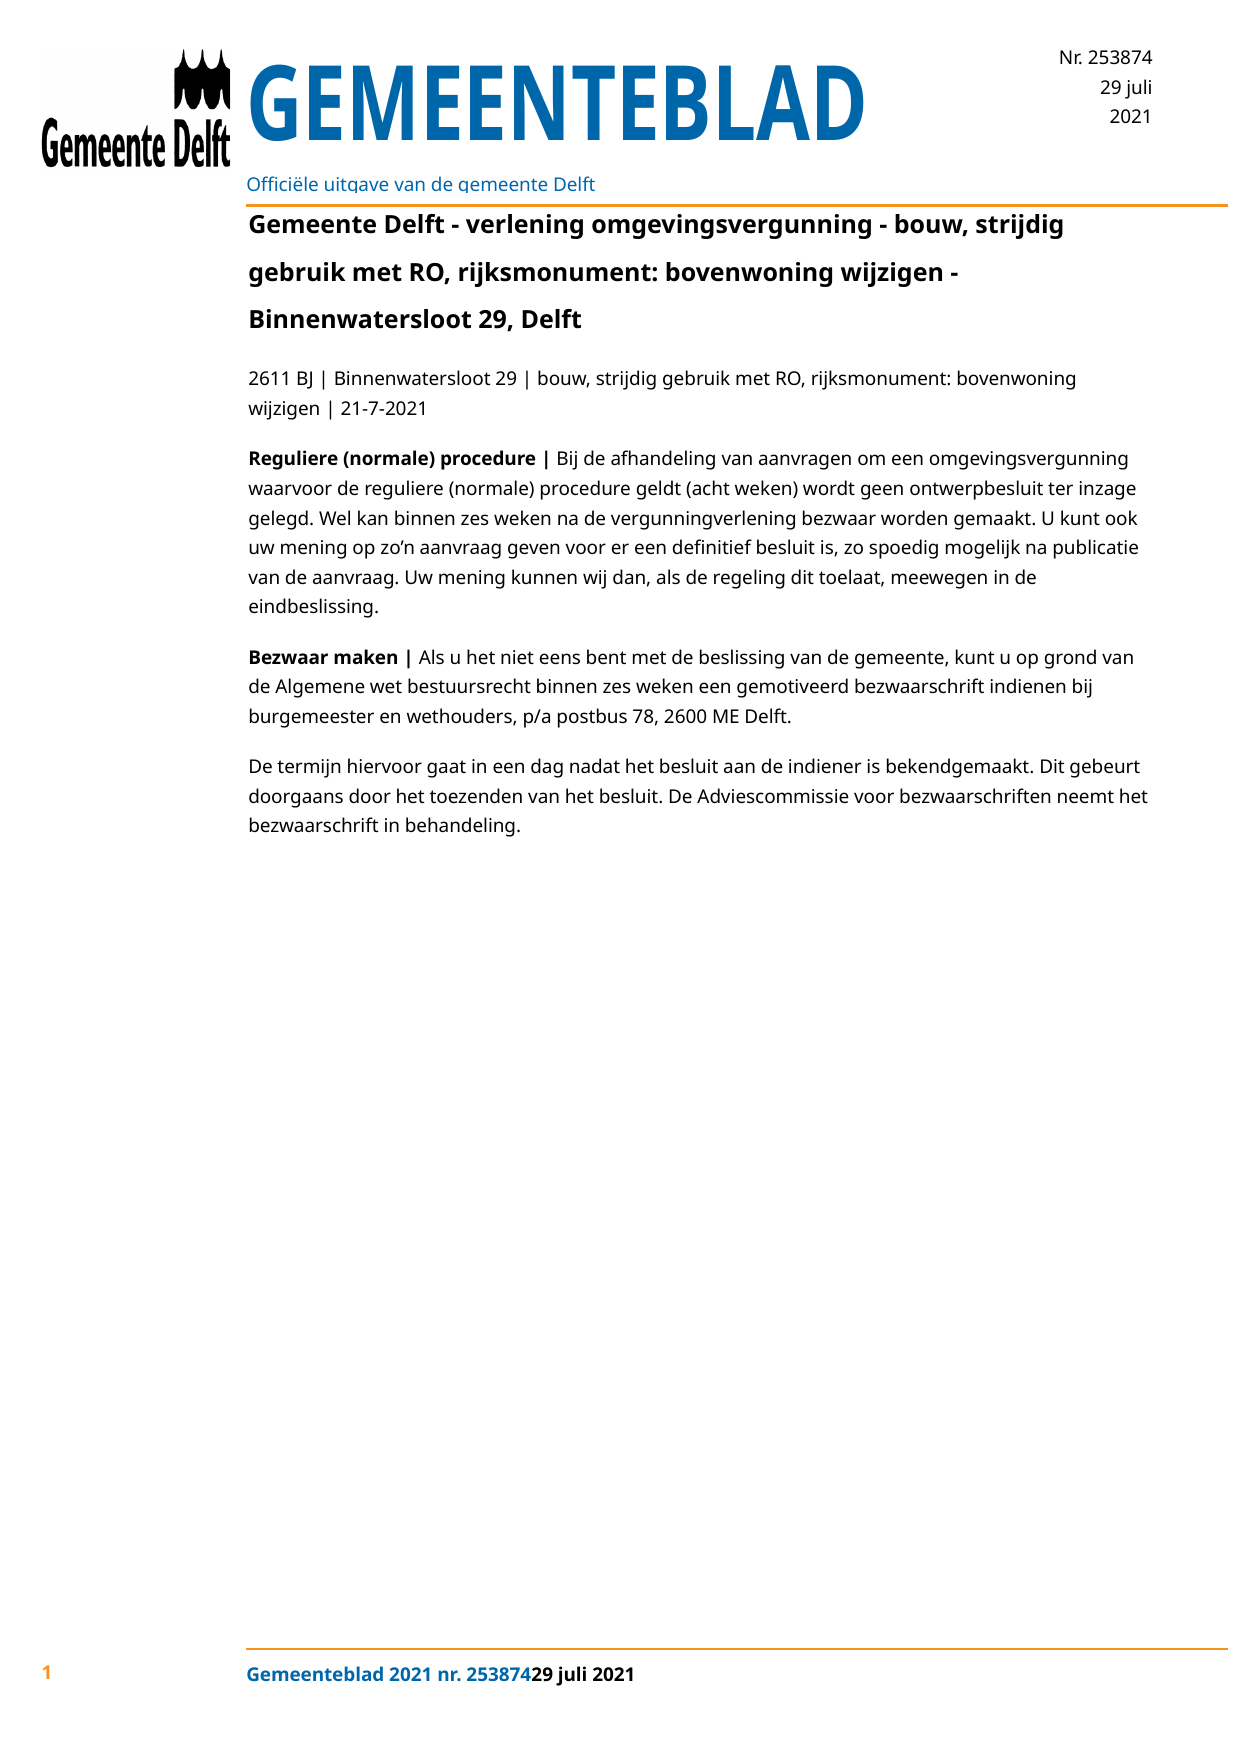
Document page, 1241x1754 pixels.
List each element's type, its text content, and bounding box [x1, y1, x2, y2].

text Gemeente Delft - verlening omgevingsvergunning - bouw, strijdig gebruik met RO, rijksmonument: bovenwoning wijzigen - Binnenwatersloot 29, Delft [248, 207, 1152, 336]
text De termijn hiervoor gaat in een dag nadat het besluit aan de indiener is bekendgemaakt. Dit gebeurt doorgaans door het toezenden van het besluit. De Adviescommissie voor bezwaarschriften neemt het bezwaarschrift in behandeling. [248, 753, 1152, 838]
text 2611 BJ | Binnenwatersloot 29 | bouw, strijdig gebruik met RO, rijksmonument: bovenwoning wijzigen | 21-7-2021 [248, 366, 1152, 421]
text Bezwaar maken | Als u het niet eens bent met de beslissing van de gemeente, kunt u op grond van de Algemene wet bestuursrecht binnen zes weken een gemotiveerd bezwaarschrift indienen bij burgemeester en wethouders, p/a postbus 78, 2600 ME Delft. [248, 644, 1152, 729]
picture [41, 47, 231, 172]
text Reguliere (normale) procedure | Bij de afhandeling van aanvragen om een omgevingsvergunning waarvoor de reguliere (normale) procedure geldt (acht weken) wordt geen ontwerpbesluit ter inzage gelegd. Wel kan binnen zes weken na de vergunningverlening bezwaar worden gemaakt. U kunt ook uw mening op zo’n aanvraag geven voor er een definitief besluit is, zo spoedig mogelijk na publicatie van de aanvraag. Uw mening kunnen wij dan, als de regeling dit toelaat, meewegen in de eindbeslissing. [248, 446, 1152, 619]
